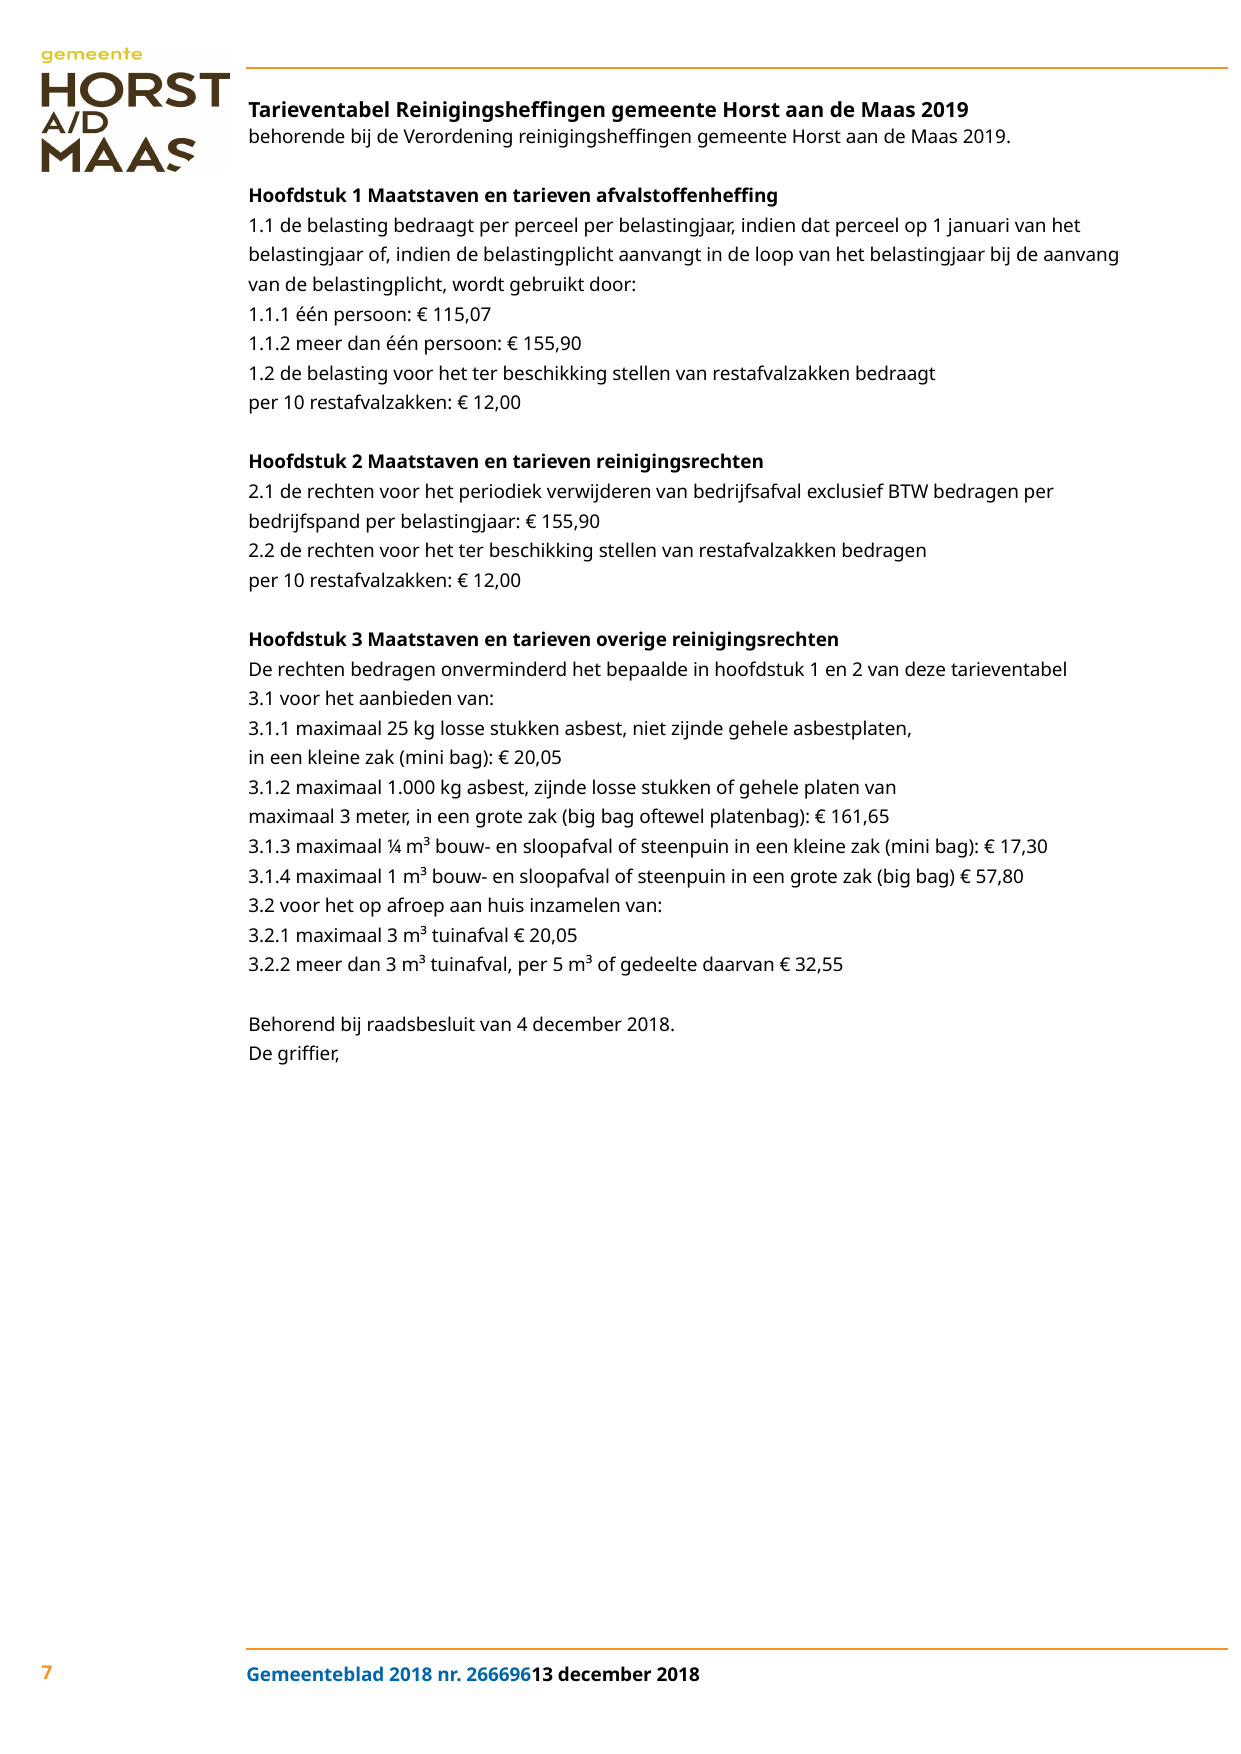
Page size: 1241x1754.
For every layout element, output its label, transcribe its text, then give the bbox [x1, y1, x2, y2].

text 2.2 de rechten voor het ter beschikking stellen van restafvalzakken bedragen [248, 537, 1152, 563]
text 3.2.1 maximaal 3 m³ tuinafval € 20,05 [248, 922, 1152, 948]
text 3.2.2 meer dan 3 m³ tuinafval, per 5 m³ of gedeelte daarvan € 32,55 [248, 952, 1152, 977]
text 3.1 voor het aanbieden van: [248, 685, 1152, 711]
text 3.1.3 maximaal ¼ m³ bouw- en sloopafval of steenpuin in een kleine zak (mini bag): € 17,30 [248, 833, 1152, 859]
text per 10 restafvalzakken: € 12,00 [248, 567, 1152, 593]
text Hoofdstuk 3 Maatstaven en tarieven overige reinigingsrechten [248, 626, 1152, 652]
text Tarieventabel Reinigingsheffingen gemeente Horst aan de Maas 2019 [248, 95, 1152, 123]
text Behorend bij raadsbesluit van 4 december 2018. [248, 1011, 1152, 1037]
text per 10 restafvalzakken: € 12,00 [248, 389, 1152, 415]
text 3.1.4 maximaal 1 m³ bouw- en sloopafval of steenpuin in een grote zak (big bag) € 57,80 [248, 863, 1152, 889]
text maximaal 3 meter, in een grote zak (big bag oftewel platenbag): € 161,65 [248, 804, 1152, 829]
text 1.2 de belasting voor het ter beschikking stellen van restafvalzakken bedraagt [248, 360, 1152, 386]
text Hoofdstuk 1 Maatstaven en tarieven afvalstoffenheffing [248, 182, 1152, 208]
text 1.1.1 één persoon: € 115,07 [248, 301, 1152, 327]
text 3.1.1 maximaal 25 kg losse stukken asbest, niet zijnde gehele asbestplaten, [248, 715, 1152, 741]
text 1.1.2 meer dan één persoon: € 155,90 [248, 330, 1152, 356]
text Hoofdstuk 2 Maatstaven en tarieven reinigingsrechten [248, 449, 1152, 474]
text De rechten bedragen onverminderd het bepaalde in hoofdstuk 1 en 2 van deze tarieventabel [248, 656, 1152, 682]
text behorende bij de Verordening reinigingsheffingen gemeente Horst aan de Maas 2019. [248, 123, 1152, 149]
picture [41, 47, 231, 172]
text De griffier, [248, 1040, 1152, 1066]
text in een kleine zak (mini bag): € 20,05 [248, 744, 1152, 770]
text 3.2 voor het op afroep aan huis inzamelen van: [248, 892, 1152, 918]
text 1.1 de belasting bedraagt per perceel per belastingjaar, indien dat perceel op 1 januari van het belastingjaar of, indien de belastingplicht aanvangt in de loop van het belastingjaar bij de aanvang van de belastingplicht, wordt gebruikt door: [248, 212, 1152, 297]
text 2.1 de rechten voor het periodiek verwijderen van bedrijfsafval exclusief BTW bedragen per bedrijfspand per belastingjaar: € 155,90 [248, 478, 1152, 534]
text 3.1.2 maximaal 1.000 kg asbest, zijnde losse stukken of gehele platen van [248, 774, 1152, 800]
